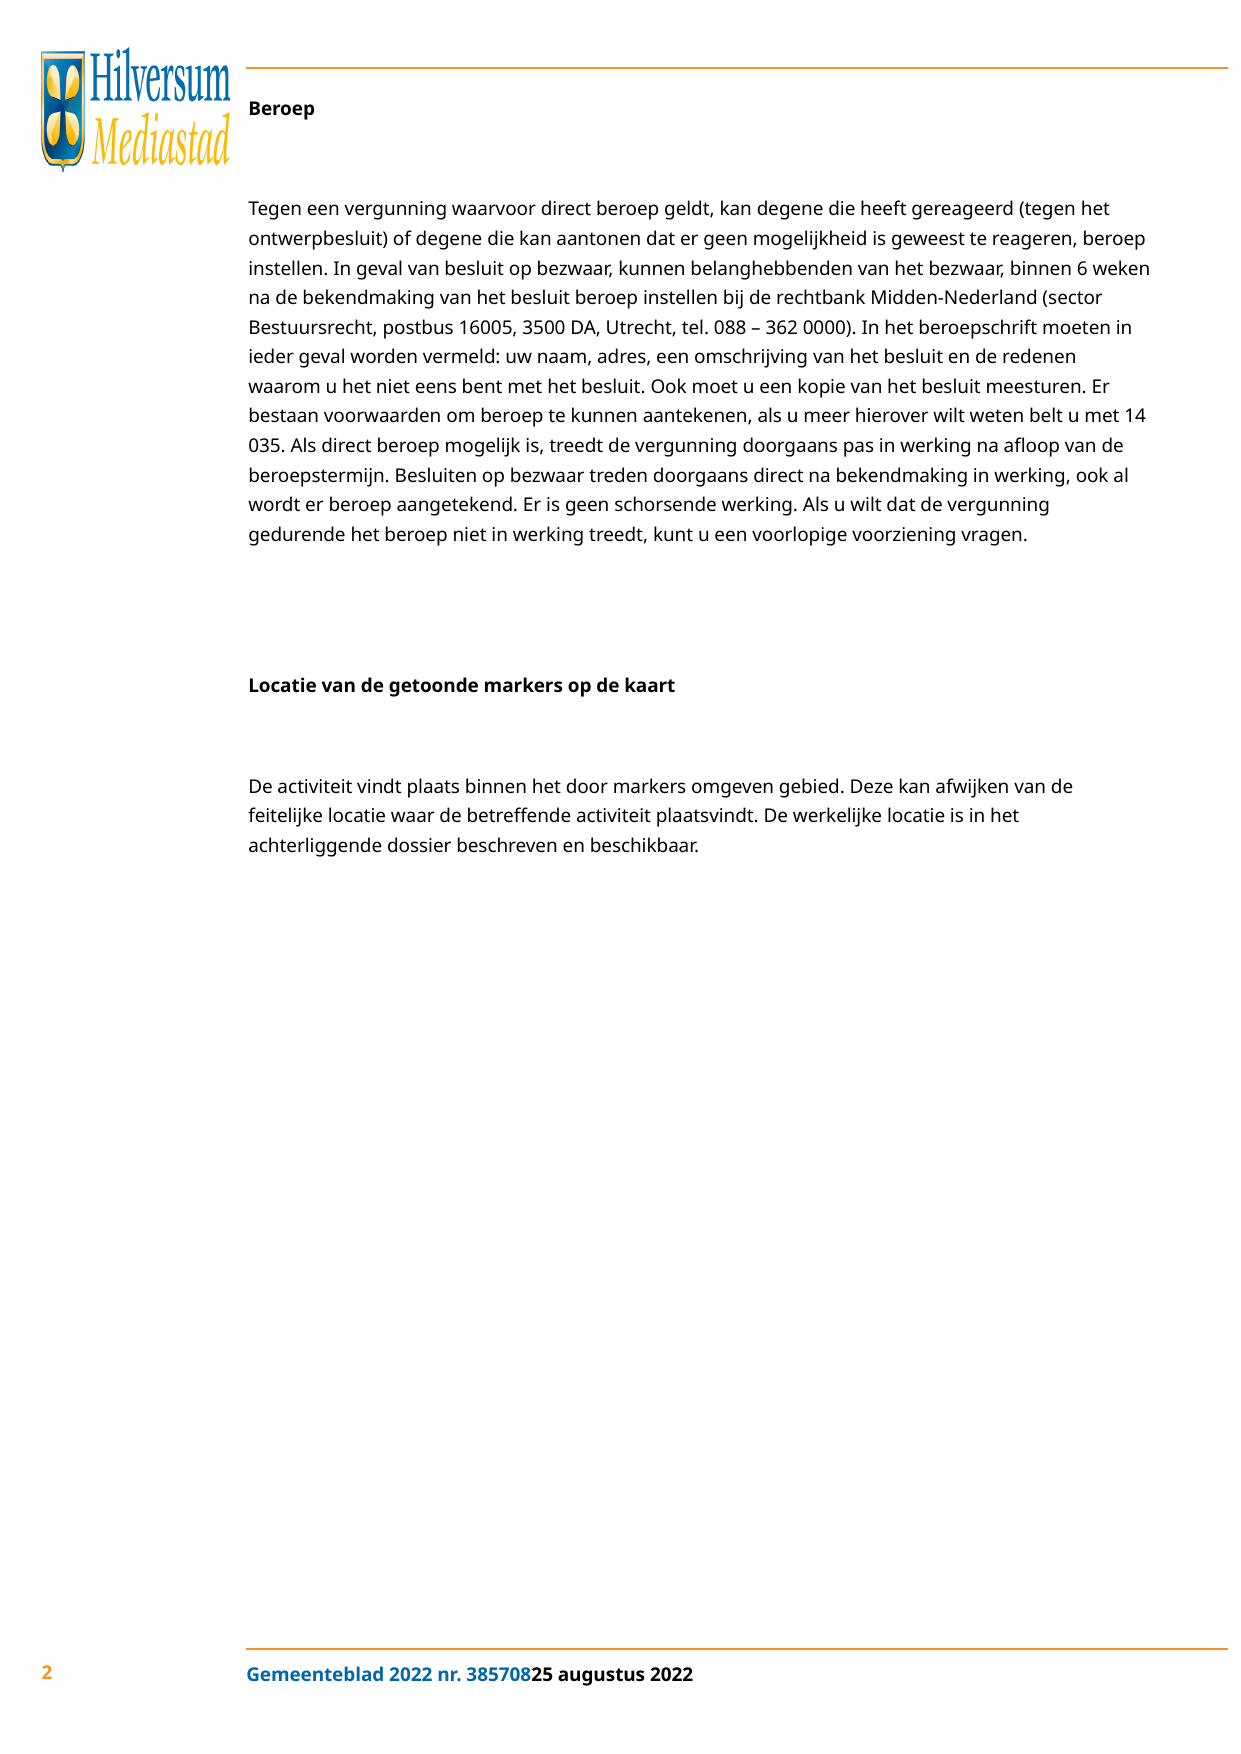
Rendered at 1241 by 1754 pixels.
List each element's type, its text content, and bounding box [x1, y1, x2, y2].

text De activiteit vindt plaats binnen het door markers omgeven gebied. Deze kan afwijken van de feitelijke locatie waar de betreffende activiteit plaatsvindt. De werkelijke locatie is in het achterliggende dossier beschreven en beschikbaar. [248, 773, 1152, 858]
picture [41, 47, 231, 172]
text Beroep [248, 95, 1152, 121]
text Tegen een vergunning waarvoor direct beroep geldt, kan degene die heeft gereageerd (tegen het ontwerpbesluit) of degene die kan aantonen dat er geen mogelijkheid is geweest te reageren, beroep instellen. In geval van besluit op bezwaar, kunnen belanghebbenden van het bezwaar, binnen 6 weken na de bekendmaking van het besluit beroep instellen bij de rechtbank Midden-Nederland (sector Bestuursrecht, postbus 16005, 3500 DA, Utrecht, tel. 088 – 362 0000). In het beroepschrift moeten in ieder geval worden vermeld: uw naam, adres, een omschrijving van het besluit en de redenen waarom u het niet eens bent met het besluit. Ook moet u een kopie van het besluit meesturen. Er bestaan voorwaarden om beroep te kunnen aantekenen, als u meer hierover wilt weten belt u met 14 035. Als direct beroep mogelijk is, treedt de vergunning doorgaans pas in werking na afloop van de beroepstermijn. Besluiten op bezwaar treden doorgaans direct na bekendmaking in werking, ook al wordt er beroep aangetekend. Er is geen schorsende werking. Als u wilt dat de vergunning gedurende het beroep niet in werking treedt, kunt u een voorlopige voorziening vragen. [248, 196, 1152, 547]
text Locatie van de getoonde markers op de kaart [248, 672, 1152, 698]
